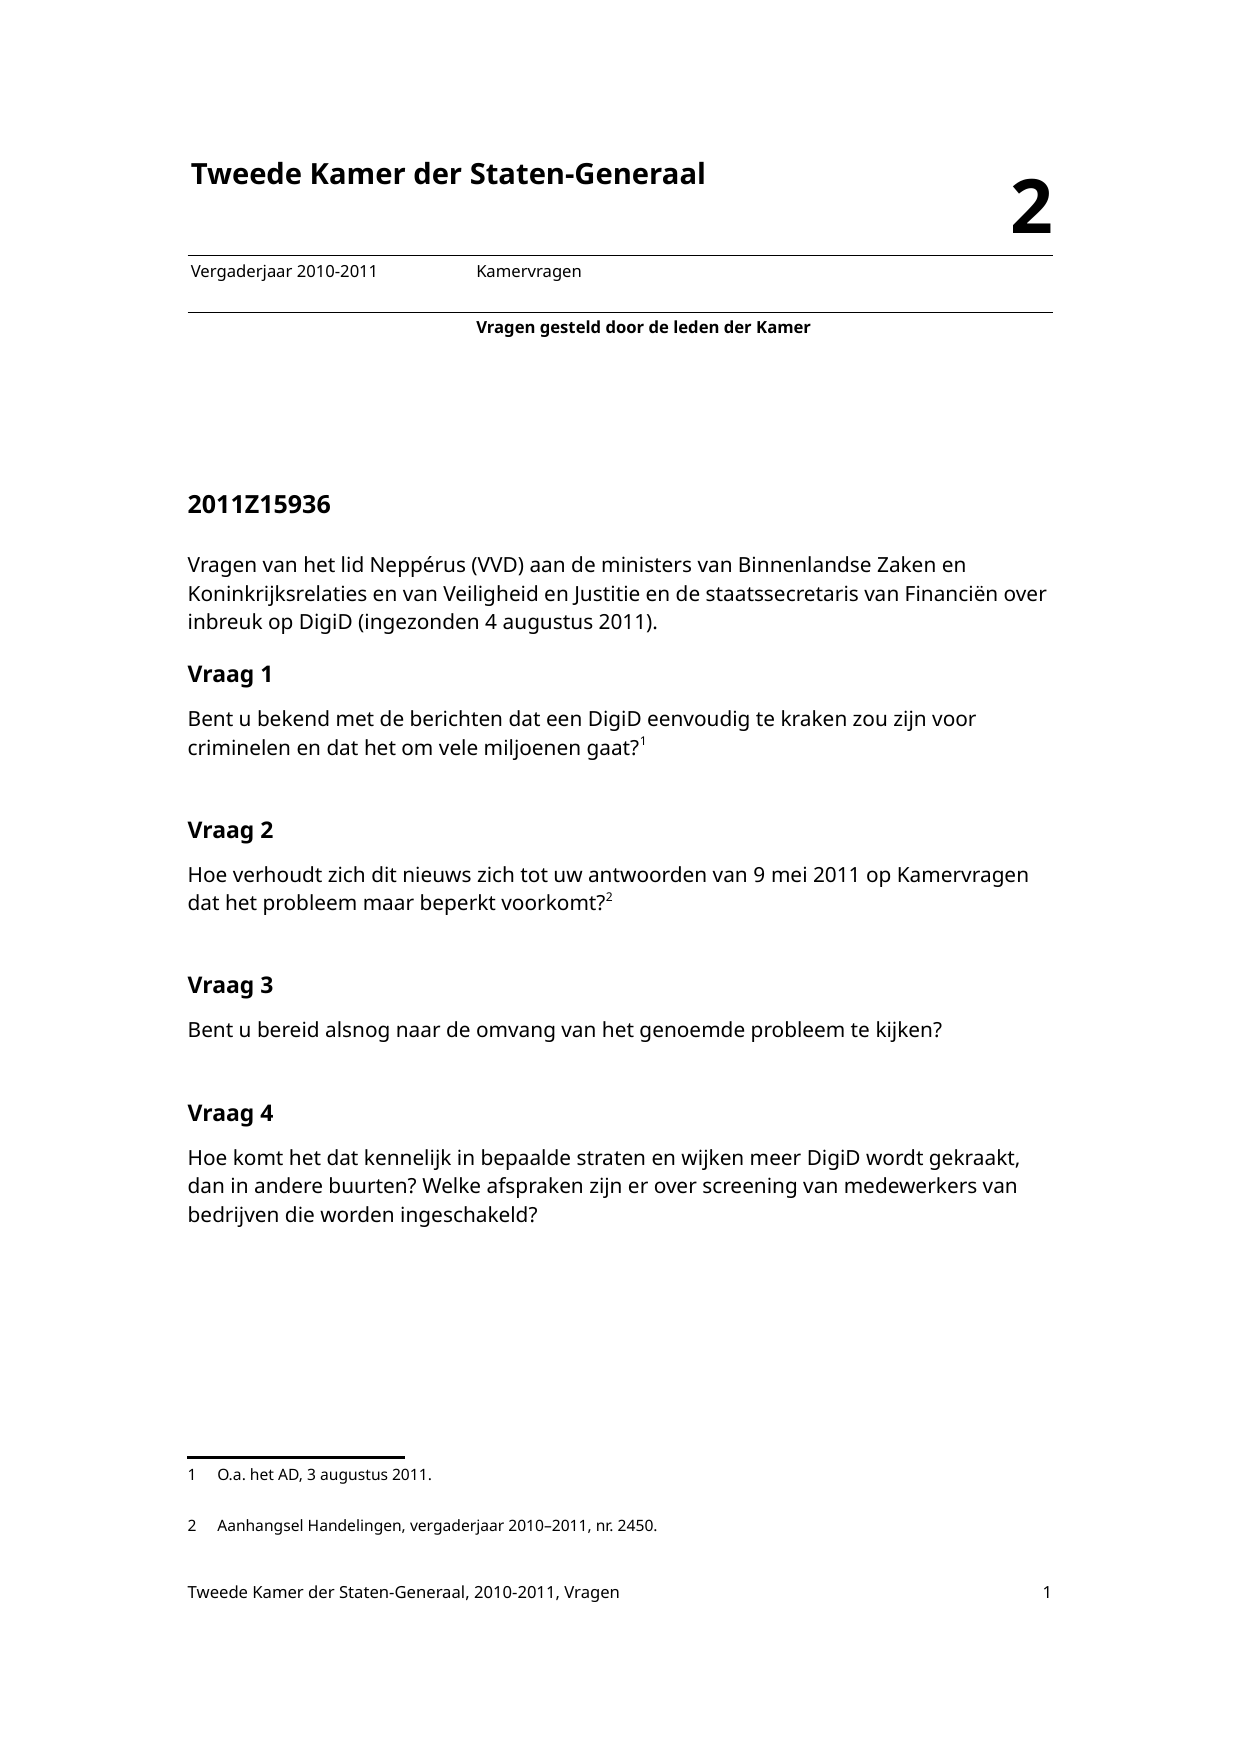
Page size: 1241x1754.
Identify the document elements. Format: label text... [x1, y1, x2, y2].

text Hoe komt het dat kennelijk in bepaalde straten en wijken meer DigiD wordt gekraakt, dan in andere buurten? Welke afspraken zijn er over screening van medewerkers van bedrijven die worden ingeschakeld? [187, 1143, 1053, 1228]
subtitle Vraag 2 [187, 814, 1053, 845]
table_cell [188, 313, 473, 339]
table_cell Vragen gesteld door de leden der Kamer [473, 313, 1053, 339]
text Aanhangsel Handelingen, vergaderjaar 2010–2011, nr. 2450. [187, 1508, 1053, 1536]
table_header 2 [880, 150, 1053, 255]
subtitle Vraag 3 [187, 969, 1053, 1001]
text 2011Z15936 [187, 487, 1053, 521]
text Hoe verhoudt zich dit nieuws zich tot uw antwoorden van 9 mei 2011 op Kamervragen dat het probleem maar beperkt voorkomt? [187, 860, 1053, 917]
text Bent u bekend met de berichten dat een DigiD eenvoudig te kraken zou zijn voor criminelen en dat het om vele miljoenen gaat? [187, 704, 1053, 761]
subtitle Vraag 1 [187, 658, 1053, 689]
text Vragen van het lid Neppérus (VVD) aan de ministers van Binnenlandse Zaken en Koninkrijksrelaties en van Veiligheid en Justitie en de staatssecretaris van Financiën over inbreuk op DigiD (ingezonden 4 augustus 2011). [187, 550, 1053, 636]
table_cell Vergaderjaar 2010-2011 [188, 256, 473, 312]
subtitle Vraag 4 [187, 1097, 1053, 1128]
text O.a. het AD, 3 augustus 2011. [187, 1449, 1053, 1478]
text Bent u bereid alsnog naar de omvang van het genoemde probleem te kijken? [187, 1016, 1053, 1044]
table_cell Kamervragen [473, 256, 1053, 312]
table_header Tweede Kamer der Staten-Generaal [188, 150, 879, 255]
